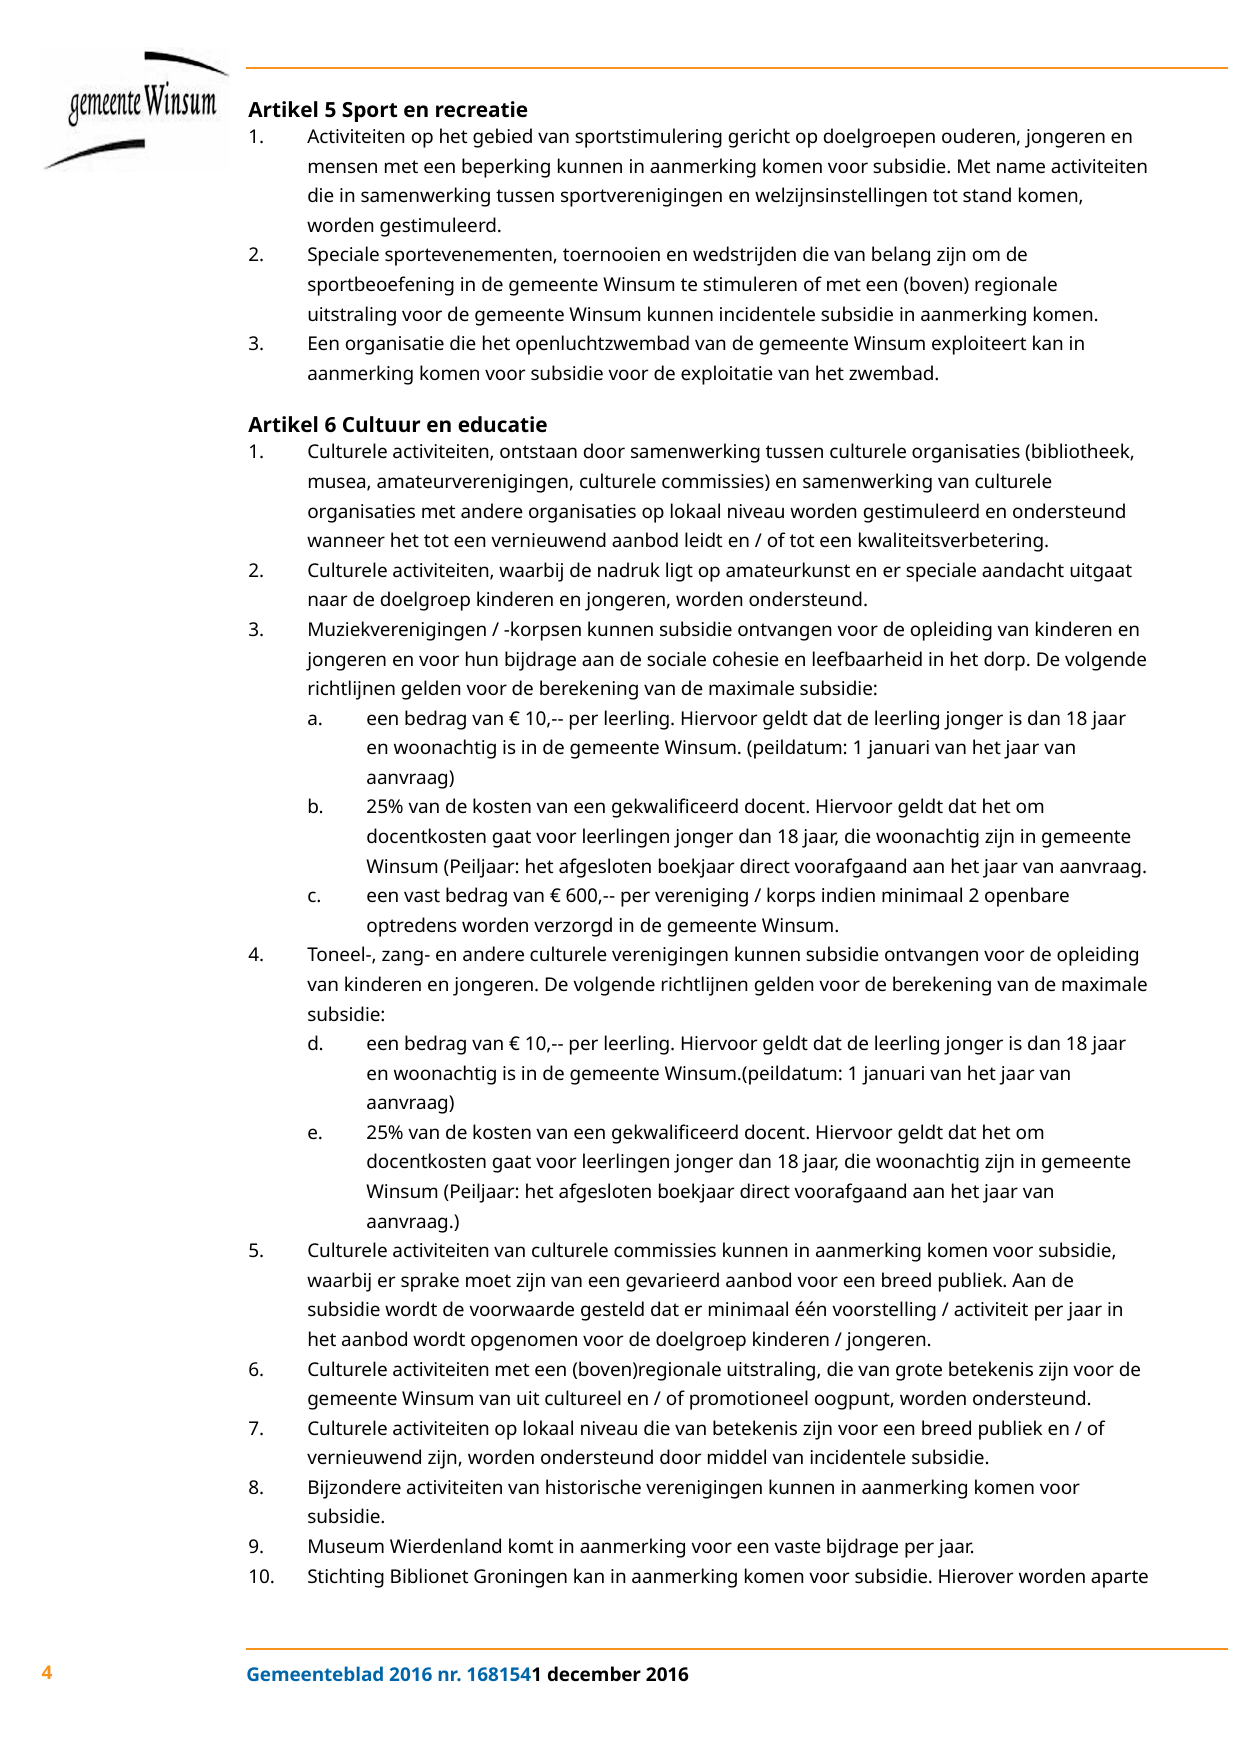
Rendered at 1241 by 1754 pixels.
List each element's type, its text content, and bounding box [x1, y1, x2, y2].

list Culturele activiteiten, ontstaan door samenwerking tussen culturele organisaties (bibliotheek, musea, amateurverenigingen, culturele commissies) en samenwerking van culturele organisaties met andere organisaties op lokaal niveau worden gestimuleerd en ondersteund wanneer het tot een vernieuwend aanbod leidt en / of tot een kwaliteitsverbetering. [248, 439, 1152, 553]
list Muziekverenigingen / -korpsen kunnen subsidie ontvangen voor de opleiding van kinderen en jongeren en voor hun bijdrage aan de sociale cohesie en leefbaarheid in het dorp. De volgende richtlijnen gelden voor de berekening van de maximale subsidie: [248, 616, 1152, 701]
list een bedrag van € 10,-- per leerling. Hiervoor geldt dat de leerling jonger is dan 18 jaar en woonachtig is in de gemeente Winsum. (peildatum: 1 januari van het jaar van aanvraag) [307, 705, 1152, 790]
list Toneel-, zang- en andere culturele verenigingen kunnen subsidie ontvangen voor de opleiding van kinderen en jongeren. De volgende richtlijnen gelden voor de berekening van de maximale subsidie: [248, 942, 1152, 1027]
list Culturele activiteiten met een (boven)regionale uitstraling, die van grote betekenis zijn voor de gemeente Winsum van uit cultureel en / of promotioneel oogpunt, worden ondersteund. [248, 1356, 1152, 1411]
list Culturele activiteiten op lokaal niveau die van betekenis zijn voor een breed publiek en / of vernieuwend zijn, worden ondersteund door middel van incidentele subsidie. [248, 1415, 1152, 1470]
list Museum Wierdenland komt in aanmerking voor een vaste bijdrage per jaar. [248, 1533, 1152, 1559]
list Stichting Biblionet Groningen kan in aanmerking komen voor subsidie. Hierover worden aparte [248, 1563, 1152, 1589]
list 25% van de kosten van een gekwalificeerd docent. Hiervoor geldt dat het om docentkosten gaat voor leerlingen jonger dan 18 jaar, die woonachtig zijn in gemeente Winsum (Peiljaar: het afgesloten boekjaar direct voorafgaand aan het jaar van aanvraag.) [307, 1119, 1152, 1234]
list een vast bedrag van € 600,-- per vereniging / korps indien minimaal 2 openbare optredens worden verzorgd in de gemeente Winsum. [307, 882, 1152, 938]
text Artikel 5 Sport en recreatie [248, 95, 1152, 123]
list Een organisatie die het openluchtzwembad van de gemeente Winsum exploiteert kan in aanmerking komen voor subsidie voor de exploitatie van het zwembad. [248, 330, 1152, 386]
list Activiteiten op het gebied van sportstimulering gericht op doelgroepen ouderen, jongeren en mensen met een beperking kunnen in aanmerking komen voor subsidie. Met name activiteiten die in samenwerking tussen sportverenigingen en welzijnsinstellingen tot stand komen, worden gestimuleerd. [248, 123, 1152, 238]
text Artikel 6 Cultuur en educatie [248, 410, 1152, 439]
list Speciale sportevenementen, toernooien en wedstrijden die van belang zijn om de sportbeoefening in de gemeente Winsum te stimuleren of met een (boven) regionale uitstraling voor de gemeente Winsum kunnen incidentele subsidie in aanmerking komen. [248, 242, 1152, 326]
list Culturele activiteiten, waarbij de nadruk ligt op amateurkunst en er speciale aandacht uitgaat naar de doelgroep kinderen en jongeren, worden ondersteund. [248, 557, 1152, 612]
list Bijzondere activiteiten van historische verenigingen kunnen in aanmerking komen voor subsidie. [248, 1474, 1152, 1529]
list een bedrag van € 10,-- per leerling. Hiervoor geldt dat de leerling jonger is dan 18 jaar en woonachtig is in de gemeente Winsum.(peildatum: 1 januari van het jaar van aanvraag) [307, 1030, 1152, 1115]
picture [41, 47, 231, 172]
list 25% van de kosten van een gekwalificeerd docent. Hiervoor geldt dat het om docentkosten gaat voor leerlingen jonger dan 18 jaar, die woonachtig zijn in gemeente Winsum (Peiljaar: het afgesloten boekjaar direct voorafgaand aan het jaar van aanvraag. [307, 794, 1152, 879]
list Culturele activiteiten van culturele commissies kunnen in aanmerking komen voor subsidie, waarbij er sprake moet zijn van een gevarieerd aanbod voor een breed publiek. Aan de subsidie wordt de voorwaarde gesteld dat er minimaal één voorstelling / activiteit per jaar in het aanbod wordt opgenomen voor de doelgroep kinderen / jongeren. [248, 1237, 1152, 1352]
